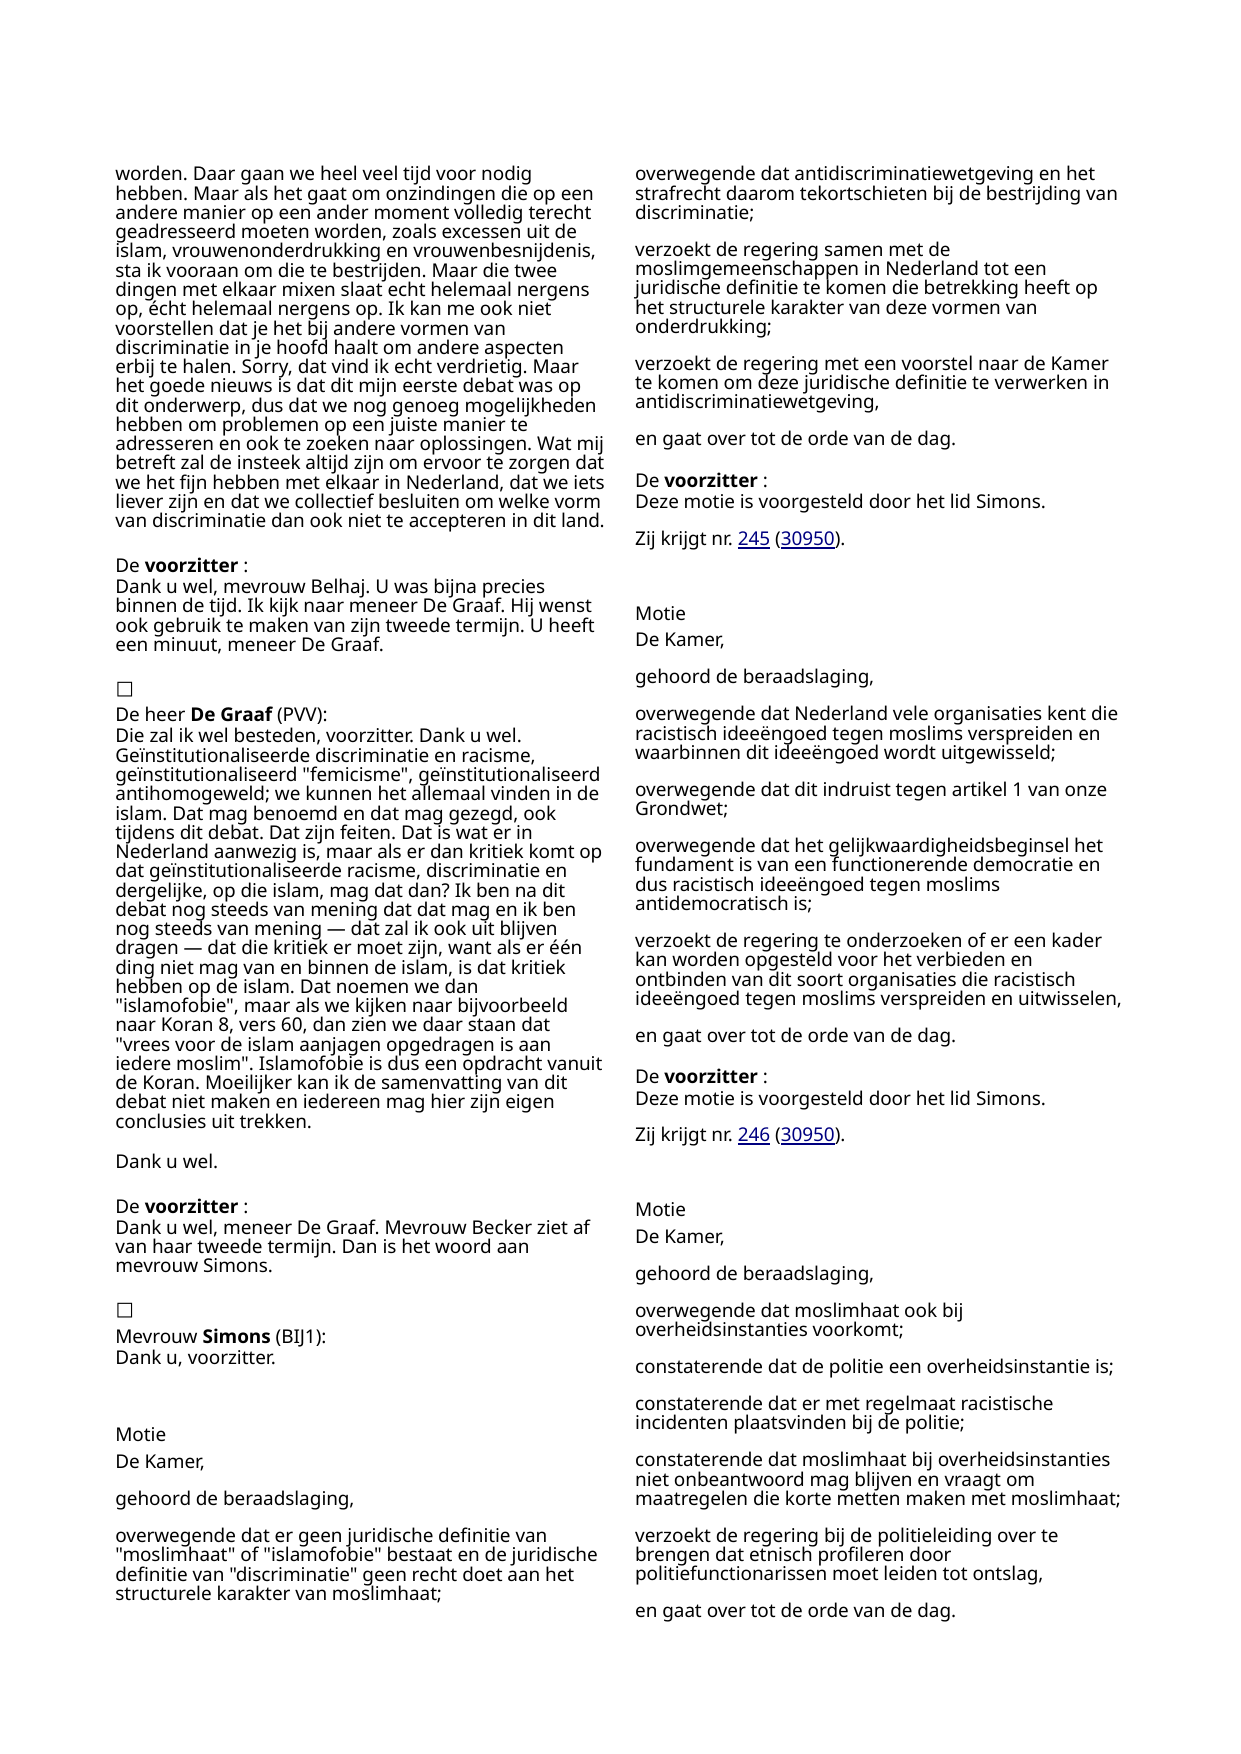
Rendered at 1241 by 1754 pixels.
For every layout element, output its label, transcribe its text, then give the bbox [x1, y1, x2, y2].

text worden. Daar gaan we heel veel tijd voor nodig hebben. Maar als het gaat om onzindingen die op een andere manier op een ander moment volledig terecht geadresseerd moeten worden, zoals excessen uit de islam, vrouwenonderdrukking en vrouwenbesnijdenis, sta ik vooraan om die te bestrijden. Maar die twee dingen met elkaar mixen slaat echt helemaal nergens op, écht helemaal nergens op. Ik kan me ook niet voorstellen dat je het bij andere vormen van discriminatie in je hoofd haalt om andere aspecten erbij te halen. Sorry, dat vind ik echt verdrietig. Maar het goede nieuws is dat dit mijn eerste debat was op dit onderwerp, dus dat we nog genoeg mogelijkheden hebben om problemen op een juiste manier te adresseren en ook te zoeken naar oplossingen. Wat mij betreft zal de insteek altijd zijn om ervoor te zorgen dat we het fijn hebben met elkaar in Nederland, dat we iets liever zijn en dat we collectief besluiten om welke vorm van discriminatie dan ook niet te accepteren in dit land. [115, 165, 605, 531]
text Deze motie is voorgesteld door het lid Simons. [635, 1089, 1125, 1109]
text De voorzitter : [115, 552, 605, 578]
text gehoord de beraadslaging, [635, 1265, 1125, 1284]
text Dank u, voorzitter. [115, 1349, 605, 1368]
text overwegende dat Nederland vele organisaties kent die racistisch ideeëngoed tegen moslims verspreiden en waarbinnen dit ideeëngoed wordt uitgewisseld; [635, 705, 1125, 763]
text ⬜ [115, 676, 605, 702]
text overwegende dat er geen juridische definitie van "moslimhaat" of "islamofobie" bestaat en de juridische definitie van "discriminatie" geen recht doet aan het structurele karakter van moslimhaat; [115, 1527, 605, 1604]
text De voorzitter : [635, 1064, 1125, 1089]
text De Kamer, [635, 1228, 1125, 1247]
text Dank u wel. [115, 1153, 605, 1172]
text gehoord de beraadslaging, [635, 668, 1125, 688]
text en gaat over tot de orde van de dag. [635, 1602, 1125, 1622]
text Die zal ik wel besteden, voorzitter. Dank u wel. Geïnstitutionaliseerde discriminatie en racisme, geïnstitutionaliseerd "femicisme", geïnstitutionaliseerd antihomogeweld; we kunnen het allemaal vinden in de islam. Dat mag benoemd en dat mag gezegd, ook tijdens dit debat. Dat zijn feiten. Dat is wat er in Nederland aanwezig is, maar als er dan kritiek komt op dat geïnstitutionaliseerde racisme, discriminatie en dergelijke, op die islam, mag dat dan? Ik ben na dit debat nog steeds van mening dat dat mag en ik ben nog steeds van mening — dat zal ik ook uit blijven dragen — dat die kritiek er moet zijn, want als er één ding niet mag van en binnen de islam, is dat kritiek hebben op de islam. Dat noemen we dan "islamofobie", maar als we kijken naar bijvoorbeeld naar Koran 8, vers 60, dan zien we daar staan dat "vrees voor de islam aanjagen opgedragen is aan iedere moslim". Islamofobie is dus een opdracht vanuit de Koran. Moeilijker kan ik de samenvatting van dit debat niet maken en iedereen mag hier zijn eigen conclusies uit trekken. [115, 727, 605, 1132]
text en gaat over tot de orde van de dag. [635, 430, 1125, 450]
text Zij krijgt nr. 245 (30950). [635, 530, 1125, 549]
text overwegende dat het gelijkwaardigheidsbeginsel het fundament is van een functionerende democratie en dus racistisch ideeëngoed tegen moslims antidemocratisch is; [635, 837, 1125, 914]
text verzoekt de regering bij de politieleiding over te brengen dat etnisch profileren door politiefunctionarissen moet leiden tot ontslag, [635, 1527, 1125, 1584]
text verzoekt de regering samen met de moslimgemeenschappen in Nederland tot een juridische definitie te komen die betrekking heeft op het structurele karakter van deze vormen van onderdrukking; [635, 241, 1125, 337]
text ⬜ [115, 1297, 605, 1323]
text overwegende dat antidiscriminatiewetgeving en het strafrecht daarom tekortschieten bij de bestrijding van discriminatie; [635, 165, 1125, 223]
text Motie [635, 600, 1125, 626]
text Motie [635, 1196, 1125, 1222]
text gehoord de beraadslaging, [115, 1490, 605, 1509]
text Mevrouw Simons (BIJ1): [115, 1323, 605, 1349]
text Dank u wel, mevrouw Belhaj. U was bijna precies binnen de tijd. Ik kijk naar meneer De Graaf. Hij wenst ook gebruik te maken van zijn tweede termijn. U heeft een minuut, meneer De Graaf. [115, 578, 605, 655]
text Deze motie is voorgesteld door het lid Simons. [635, 493, 1125, 512]
text en gaat over tot de orde van de dag. [635, 1027, 1125, 1046]
text constaterende dat er met regelmaat racistische incidenten plaatsvinden bij de politie; [635, 1395, 1125, 1433]
text overwegende dat dit indruist tegen artikel 1 van onze Grondwet; [635, 781, 1125, 819]
text verzoekt de regering met een voorstel naar de Kamer te komen om deze juridische definitie te verwerken in antidiscriminatiewetgeving, [635, 355, 1125, 413]
text De voorzitter : [115, 1193, 605, 1219]
text De voorzitter : [635, 467, 1125, 493]
text overwegende dat moslimhaat ook bij overheidsinstanties voorkomt; [635, 1302, 1125, 1340]
text constaterende dat de politie een overheidsinstantie is; [635, 1358, 1125, 1377]
text verzoekt de regering te onderzoeken of er een kader kan worden opgesteld voor het verbieden en ontbinden van dit soort organisaties die racistisch ideeëngoed tegen moslims verspreiden en uitwisselen, [635, 932, 1125, 1009]
text Dank u wel, meneer De Graaf. Mevrouw Becker ziet af van haar tweede termijn. Dan is het woord aan mevrouw Simons. [115, 1219, 605, 1276]
text De Kamer, [115, 1453, 605, 1472]
text De heer De Graaf (PVV): [115, 702, 605, 727]
text Motie [115, 1421, 605, 1447]
text Zij krijgt nr. 246 (30950). [635, 1126, 1125, 1146]
text De Kamer, [635, 631, 1125, 651]
text constaterende dat moslimhaat bij overheidsinstanties niet onbeantwoord mag blijven en vraagt om maatregelen die korte metten maken met moslimhaat; [635, 1451, 1125, 1509]
